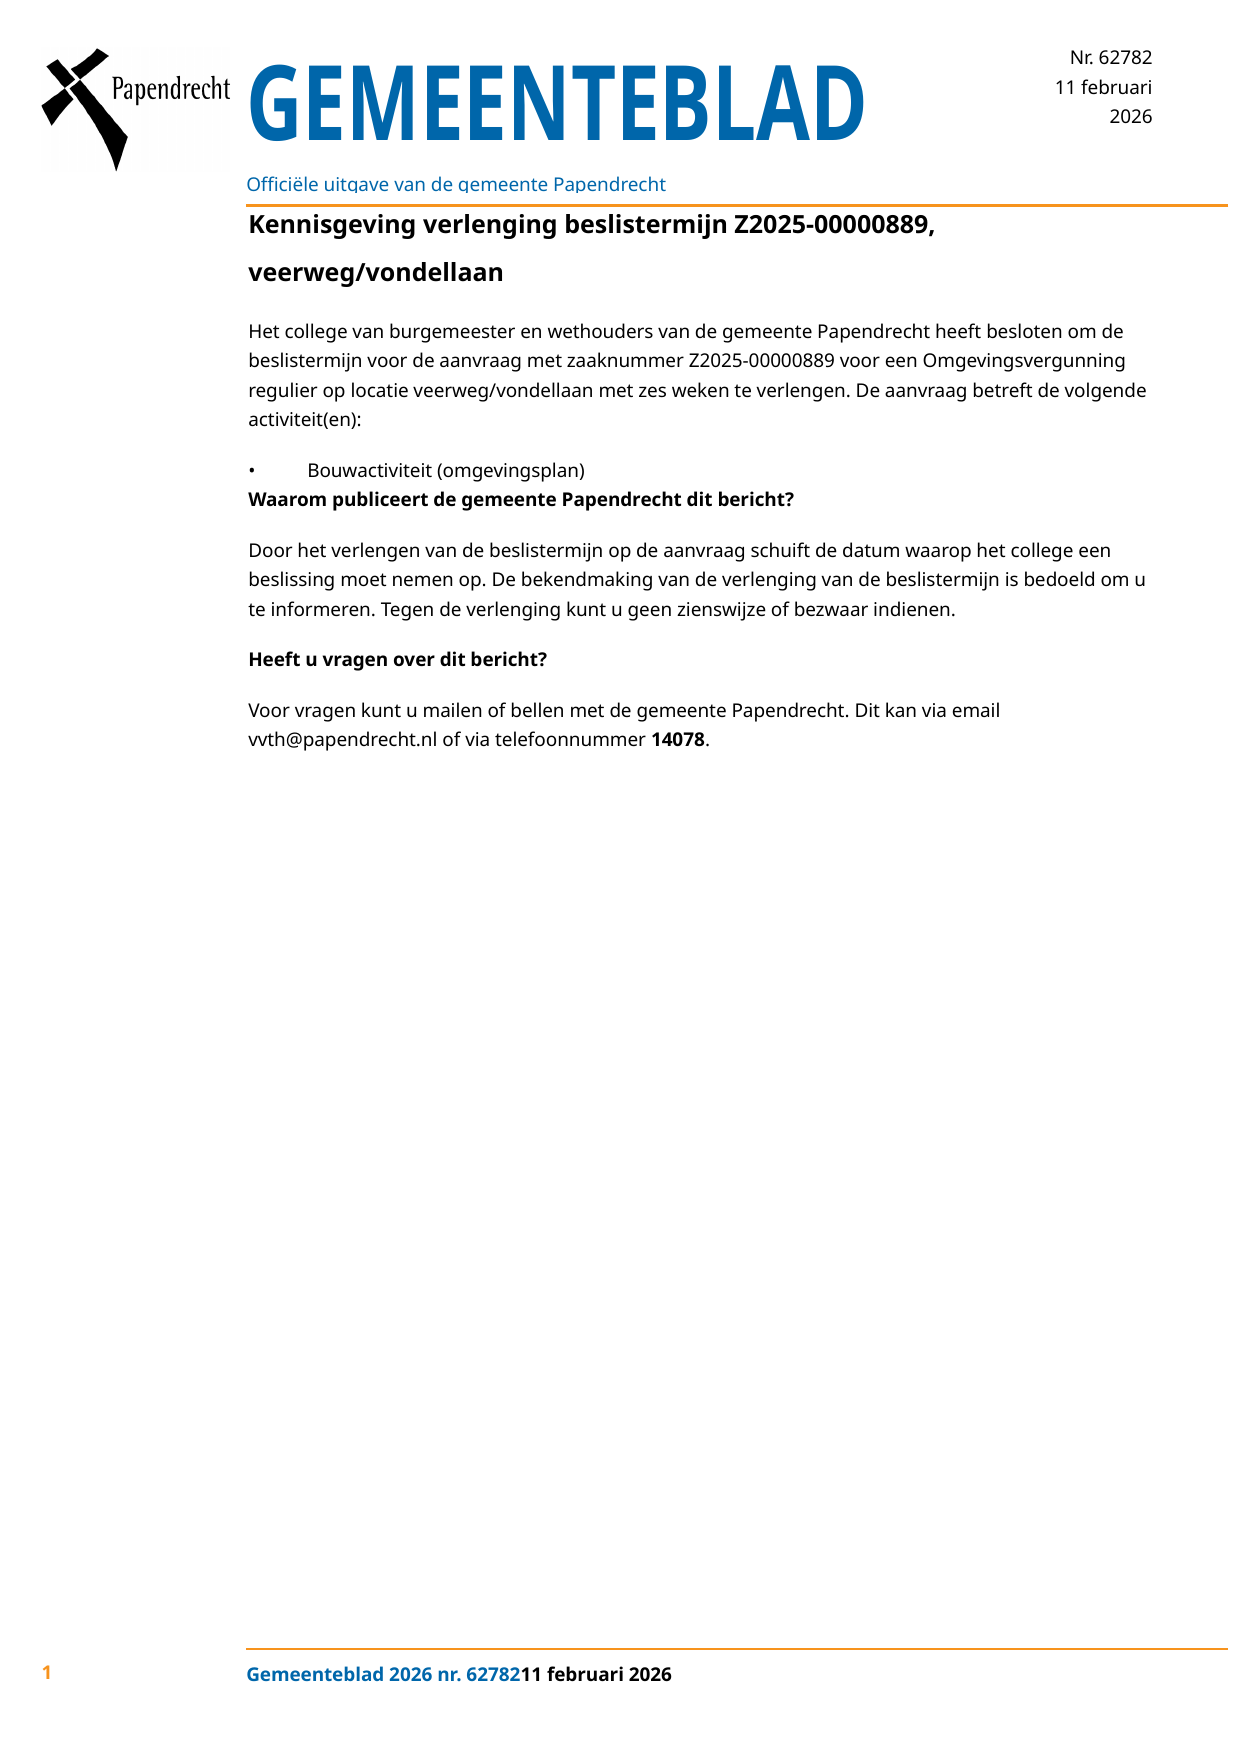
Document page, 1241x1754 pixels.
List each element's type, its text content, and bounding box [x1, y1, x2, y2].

list Bouwactiviteit (omgevingsplan) [248, 457, 1152, 483]
text Waarom publiceert de gemeente Papendrecht dit bericht? [248, 487, 1152, 512]
text Kennisgeving verlenging beslistermijn Z2025-00000889, veerweg/vondellaan [248, 207, 1152, 288]
text Heeft u vragen over dit bericht? [248, 647, 1152, 672]
text Voor vragen kunt u mailen of bellen met de gemeente Papendrecht. Dit kan via email vvth@papendrecht.nl of via telefoonnummer 14078. [248, 697, 1152, 752]
text Het college van burgemeester en wethouders van de gemeente Papendrecht heeft besloten om de beslistermijn voor de aanvraag met zaaknummer Z2025-00000889 voor een Omgevingsvergunning regulier op locatie veerweg/vondellaan met zes weken te verlengen. De aanvraag betreft de volgende activiteit(en): [248, 318, 1152, 432]
picture [41, 47, 231, 172]
text Door het verlengen van de beslistermijn op de aanvraag schuift de datum waarop het college een beslissing moet nemen op. De bekendmaking van de verlenging van de beslistermijn is bedoeld om u te informeren. Tegen de verlenging kunt u geen zienswijze of bezwaar indienen. [248, 537, 1152, 622]
